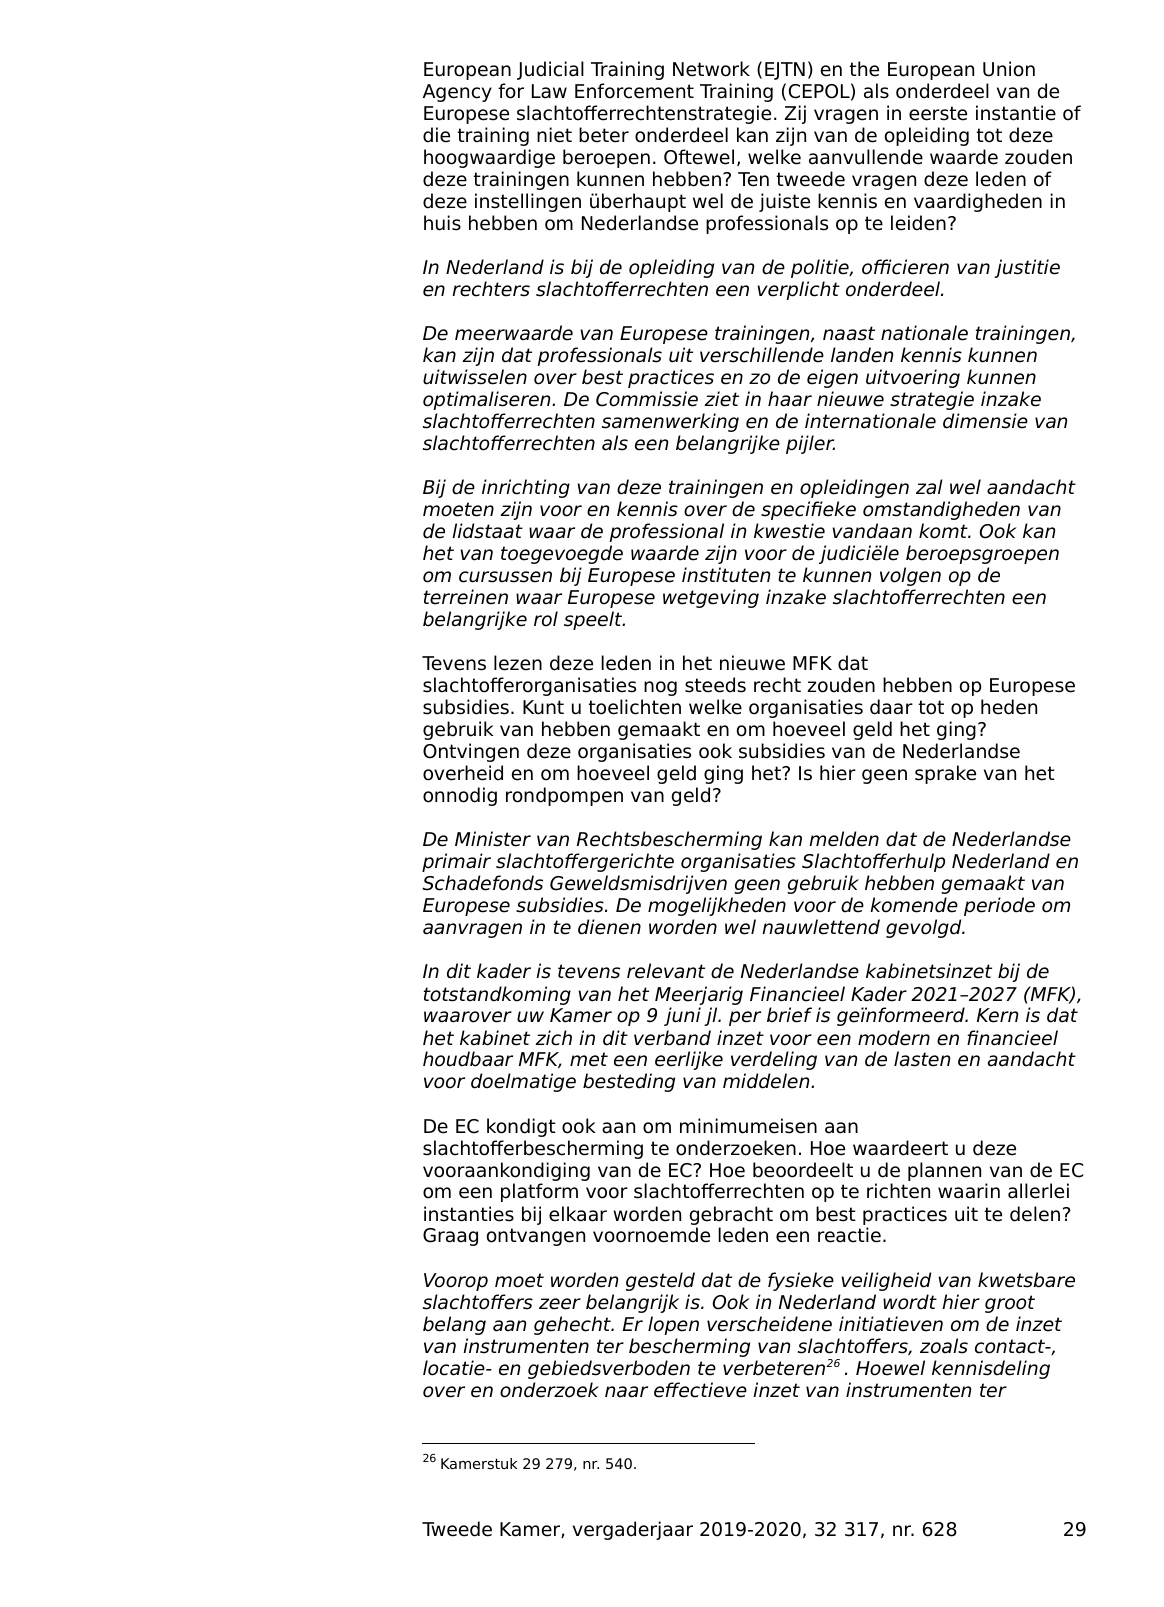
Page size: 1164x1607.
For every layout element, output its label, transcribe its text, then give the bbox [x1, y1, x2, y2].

text In Nederland is bij de opleiding van de politie, officieren van justitie en rechters slachtofferrechten een verplicht onderdeel. [422, 257, 1087, 301]
text In dit kader is tevens relevant de Nederlandse kabinetsinzet bij de totstandkoming van het Meerjarig Financieel Kader 2021–2027 (MFK), waarover uw Kamer op 9 juni jl. per brief is geïnformeerd. Kern is dat het kabinet zich in dit verband inzet voor een modern en financieel houdbaar MFK, met een eerlijke verdeling van de lasten en aandacht voor doelmatige besteding van middelen. [422, 961, 1087, 1093]
text Kamerstuk 29 279, nr. 540. [422, 1452, 1087, 1474]
text Bij de inrichting van deze trainingen en opleidingen zal wel aandacht moeten zijn voor en kennis over de specifieke omstandigheden van de lidstaat waar de professional in kwestie vandaan komt. Ook kan het van toegevoegde waarde zijn voor de judiciële beroepsgroepen om cursussen bij Europese instituten te kunnen volgen op de terreinen waar Europese wetgeving inzake slachtofferrechten een belangrijke rol speelt. [422, 477, 1087, 631]
text De Minister van Rechtsbescherming kan melden dat de Nederlandse primair slachtoffergerichte organisaties Slachtofferhulp Nederland en Schadefonds Geweldsmisdrijven geen gebruik hebben gemaakt van Europese subsidies. De mogelijkheden voor de komende periode om aanvragen in te dienen worden wel nauwlettend gevolgd. [422, 829, 1087, 939]
text European Judicial Training Network (EJTN) en the European Union Agency for Law Enforcement Training (CEPOL) als onderdeel van de Europese slachtofferrechtenstrategie. Zij vragen in eerste instantie of die training niet beter onderdeel kan zijn van de opleiding tot deze hoogwaardige beroepen. Oftewel, welke aanvullende waarde zouden deze trainingen kunnen hebben? Ten tweede vragen deze leden of deze instellingen überhaupt wel de juiste kennis en vaardigheden in huis hebben om Nederlandse professionals op te leiden? [422, 59, 1087, 235]
text Tevens lezen deze leden in het nieuwe MFK dat slachtofferorganisaties nog steeds recht zouden hebben op Europese subsidies. Kunt u toelichten welke organisaties daar tot op heden gebruik van hebben gemaakt en om hoeveel geld het ging? Ontvingen deze organisaties ook subsidies van de Nederlandse overheid en om hoeveel geld ging het? Is hier geen sprake van het onnodig rondpompen van geld? [422, 653, 1087, 807]
text De meerwaarde van Europese trainingen, naast nationale trainingen, kan zijn dat professionals uit verschillende landen kennis kunnen uitwisselen over best practices en zo de eigen uitvoering kunnen optimaliseren. De Commissie ziet in haar nieuwe strategie inzake slachtofferrechten samenwerking en de internationale dimensie van slachtofferrechten als een belangrijke pijler. [422, 323, 1087, 455]
text De EC kondigt ook aan om minimumeisen aan slachtofferbescherming te onderzoeken. Hoe waardeert u deze vooraankondiging van de EC? Hoe beoordeelt u de plannen van de EC om een platform voor slachtofferrechten op te richten waarin allerlei instanties bij elkaar worden gebracht om best practices uit te delen? Graag ontvangen voornoemde leden een reactie. [422, 1116, 1087, 1247]
text Voorop moet worden gesteld dat de fysieke veiligheid van kwetsbare slachtoffers zeer belangrijk is. Ook in Nederland wordt hier groot belang aan gehecht. Er lopen verscheidene initiatieven om de inzet van instrumenten ter bescherming van slachtoffers, zoals contact-, locatie- en gebiedsverboden te verbeteren. Hoewel kennisdeling over en onderzoek naar effectieve inzet van instrumenten ter [422, 1269, 1087, 1401]
